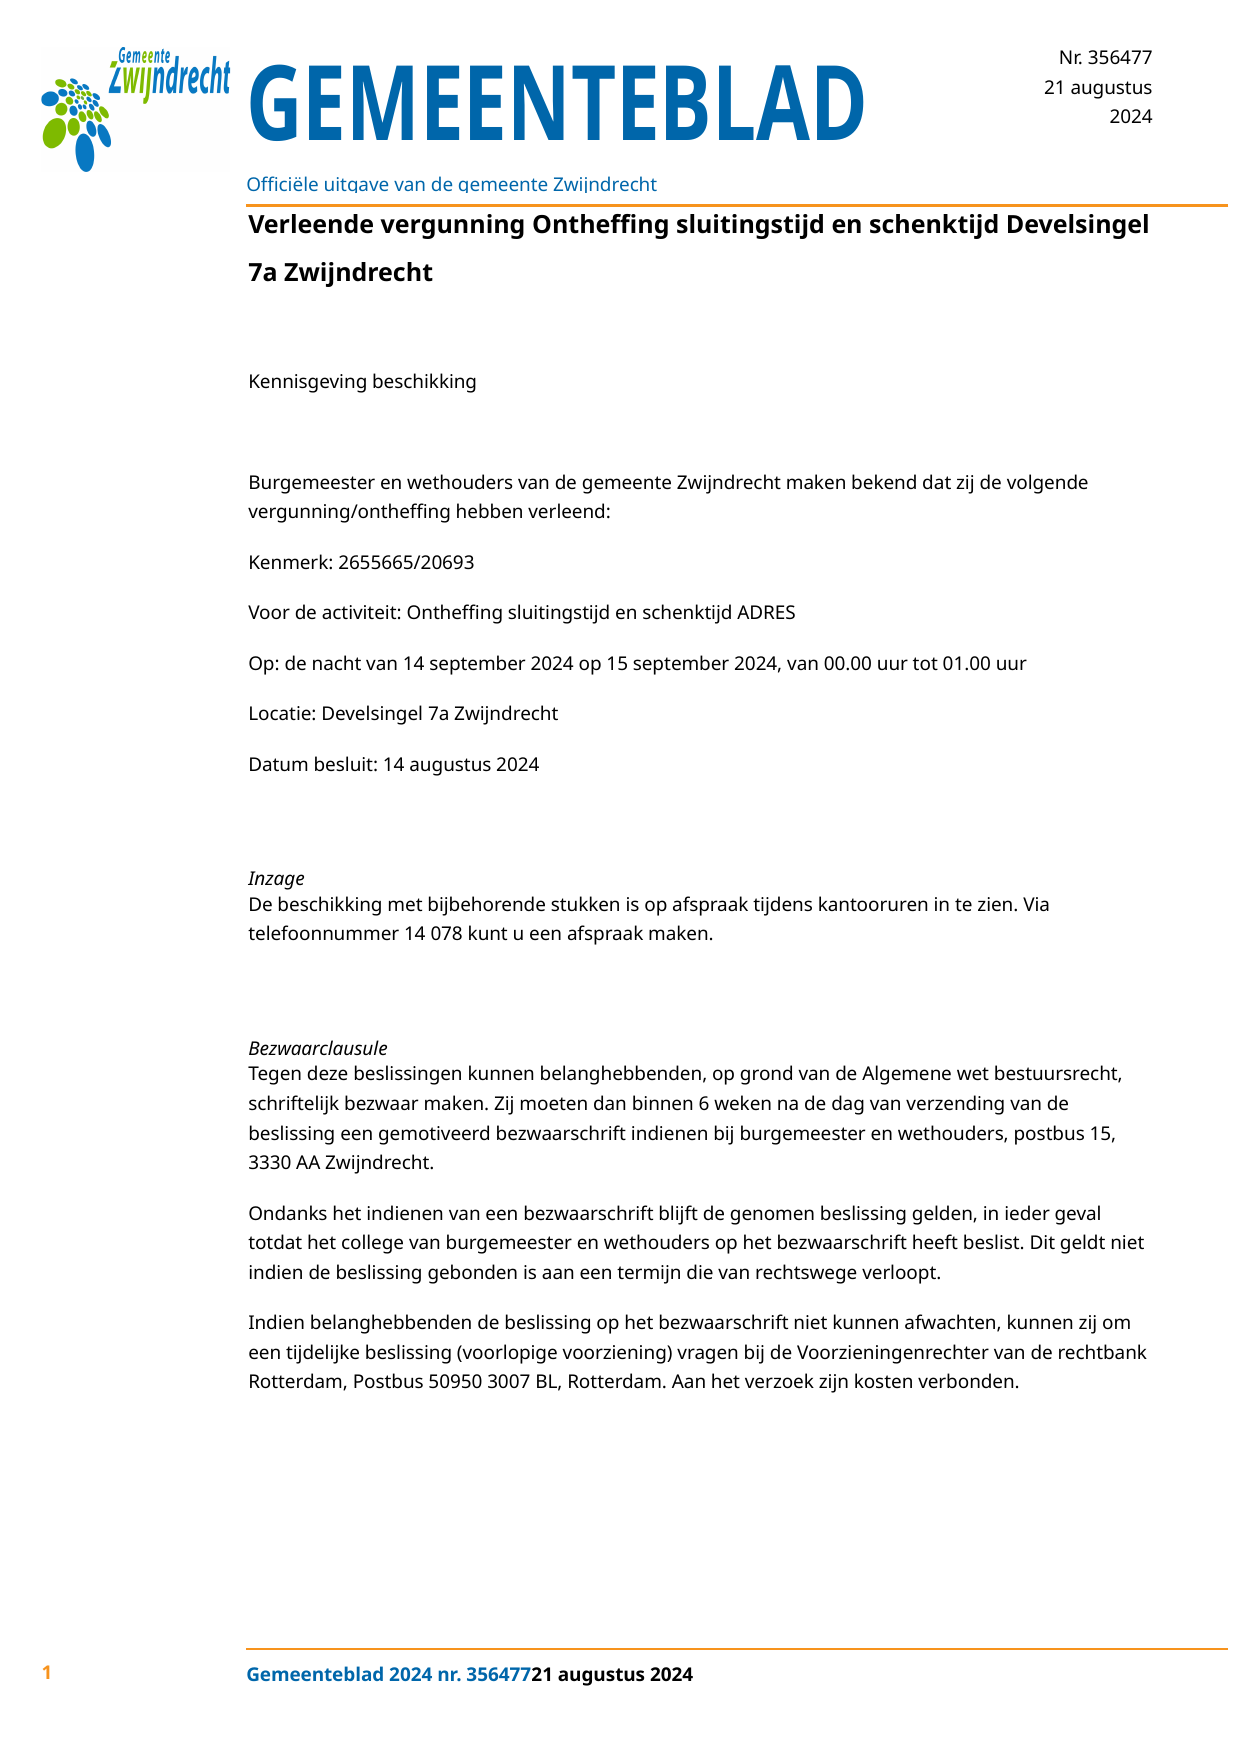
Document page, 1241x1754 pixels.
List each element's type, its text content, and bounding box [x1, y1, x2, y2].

text Ondanks het indienen van een bezwaarschrift blijft de genomen beslissing gelden, in ieder geval totdat het college van burgemeester en wethouders op het bezwaarschrift heeft beslist. Dit geldt niet indien de beslissing gebonden is aan een termijn die van rechtswege verloopt. [248, 1200, 1152, 1285]
picture [41, 47, 231, 172]
text Inzage [248, 865, 1152, 891]
text Locatie: Develsingel 7a Zwijndrecht [248, 700, 1152, 726]
text Tegen deze beslissingen kunnen belanghebbenden, op grond van de Algemene wet bestuursrecht, schriftelijk bezwaar maken. Zij moeten dan binnen 6 weken na de dag van verzending van de beslissing een gemotiveerd bezwaarschrift indienen bij burgemeester en wethouders, postbus 15, 3330 AA Zwijndrecht. [248, 1061, 1152, 1175]
text Voor de activiteit: Ontheffing sluitingstijd en schenktijd ADRES [248, 599, 1152, 625]
text Op: de nacht van 14 september 2024 op 15 september 2024, van 00.00 uur tot 01.00 uur [248, 650, 1152, 676]
text De beschikking met bijbehorende stukken is op afspraak tijdens kantooruren in te zien. Via telefoonnummer 14 078 kunt u een afspraak maken. [248, 891, 1152, 946]
text Burgemeester en wethouders van de gemeente Zwijndrecht maken bekend dat zij de volgende vergunning/ontheffing hebben verleend: [248, 469, 1152, 524]
text Kenmerk: 2655665/20693 [248, 549, 1152, 575]
text Bezwaarclausule [248, 1035, 1152, 1061]
text Kennisgeving beschikking [248, 368, 1152, 394]
text Datum besluit: 14 augustus 2024 [248, 751, 1152, 777]
text Indien belanghebbenden de beslissing op het bezwaarschrift niet kunnen afwachten, kunnen zij om een tijdelijke beslissing (voorlopige voorziening) vragen bij de Voorzieningenrechter van de rechtbank Rotterdam, Postbus 50950 3007 BL, Rotterdam. Aan het verzoek zijn kosten verbonden. [248, 1309, 1152, 1394]
text Verleende vergunning Ontheffing sluitingstijd en schenktijd Develsingel 7a Zwijndrecht [248, 207, 1152, 288]
